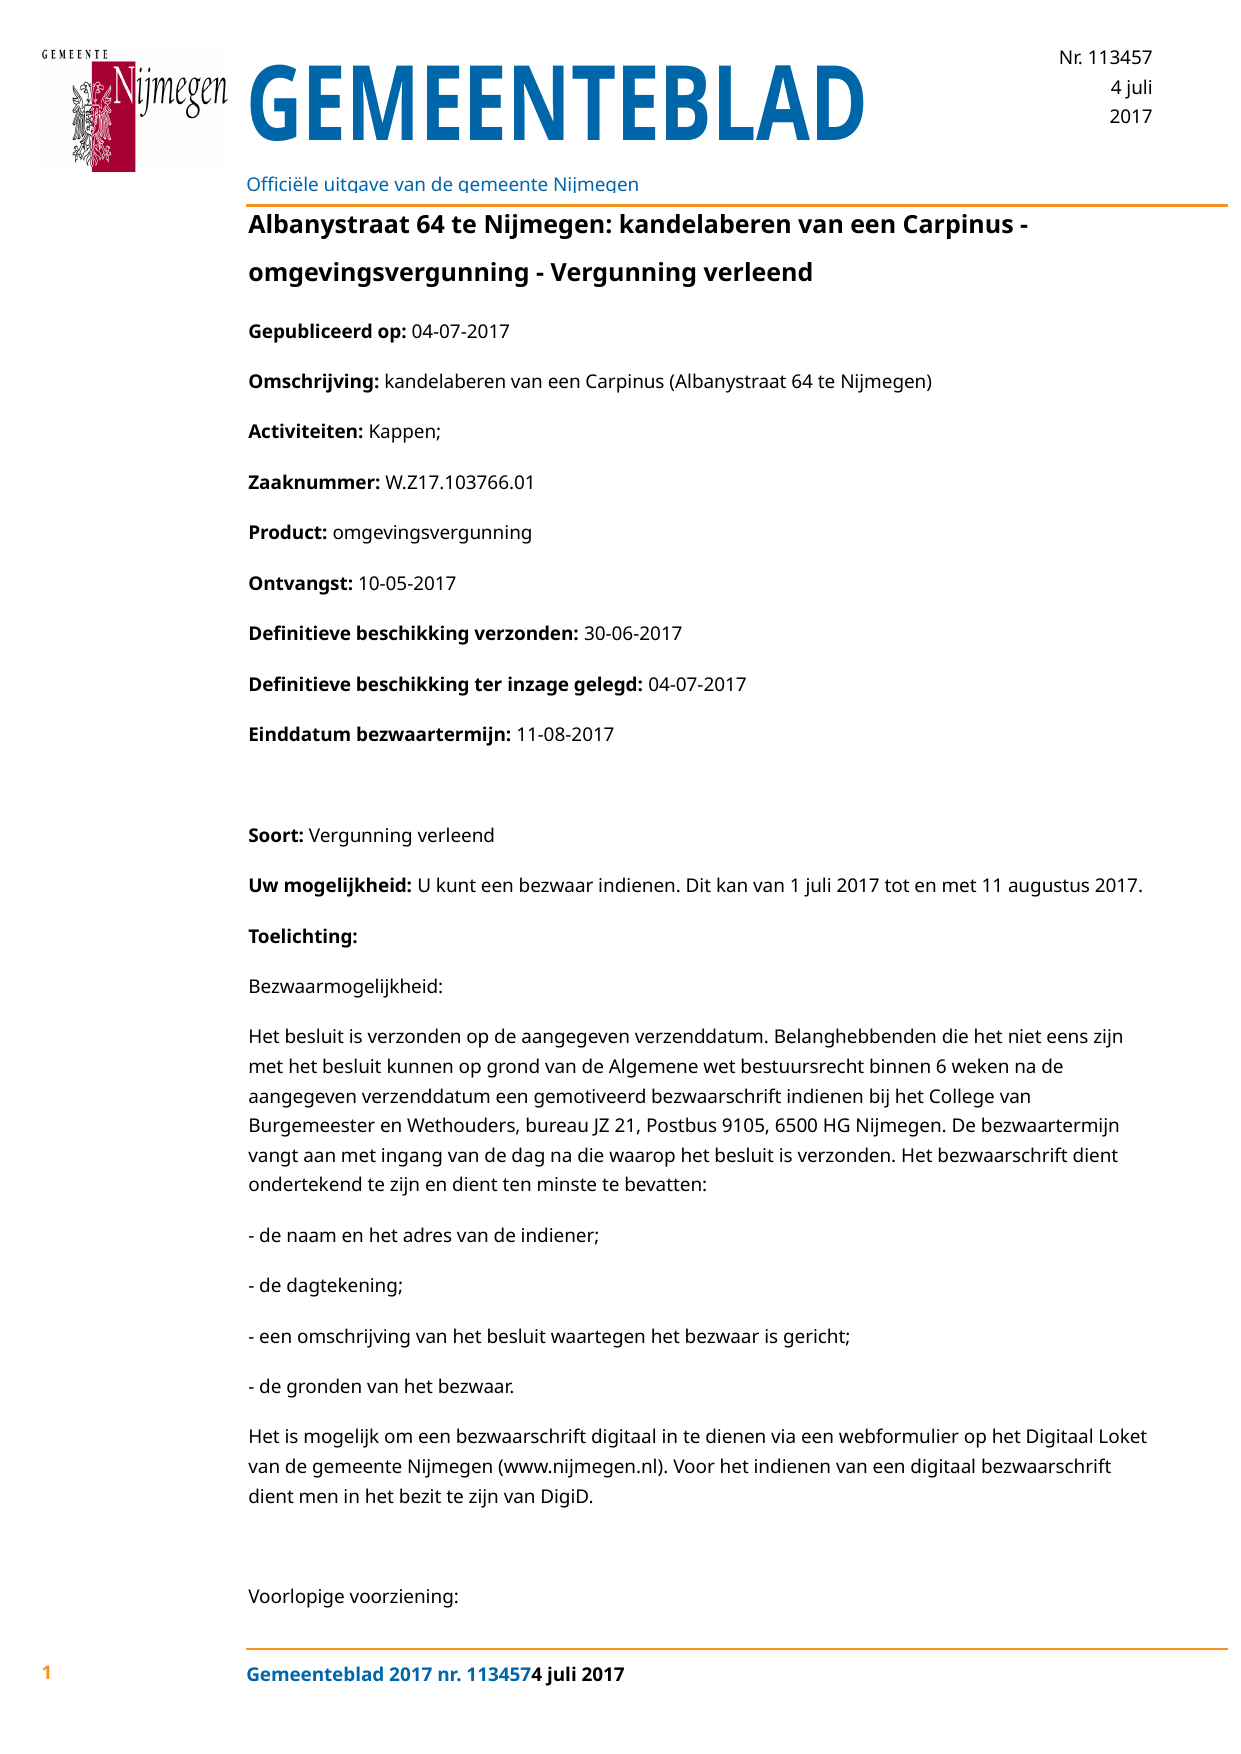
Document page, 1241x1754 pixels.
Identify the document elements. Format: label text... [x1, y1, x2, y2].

text - de gronden van het bezwaar. [248, 1373, 1152, 1399]
text Omschrijving: kandelaberen van een Carpinus (Albanystraat 64 te Nijmegen) [248, 368, 1152, 394]
text Activiteiten: Kappen; [248, 419, 1152, 444]
text - de dagtekening; [248, 1272, 1152, 1298]
text Voorlopige voorziening: [248, 1584, 1152, 1609]
text Albanystraat 64 te Nijmegen: kandelaberen van een Carpinus - omgevingsvergunning - Vergunning verleend [248, 207, 1152, 288]
text Ontvangst: 10-05-2017 [248, 570, 1152, 596]
text Product: omgevingsvergunning [248, 519, 1152, 545]
text Bezwaarmogelijkheid: [248, 973, 1152, 999]
text - een omschrijving van het besluit waartegen het bezwaar is gericht; [248, 1323, 1152, 1349]
text Het besluit is verzonden op de aangegeven verzenddatum. Belanghebbenden die het niet eens zijn met het besluit kunnen op grond van de Algemene wet bestuursrecht binnen 6 weken na de aangegeven verzenddatum een gemotiveerd bezwaarschrift indienen bij het College van Burgemeester en Wethouders, bureau JZ 21, Postbus 9105, 6500 HG Nijmegen. De bezwaartermijn vangt aan met ingang van de dag na die waarop het besluit is verzonden. Het bezwaarschrift dient ondertekend te zijn en dient ten minste te bevatten: [248, 1024, 1152, 1197]
text Definitieve beschikking verzonden: 30-06-2017 [248, 620, 1152, 646]
text Toelichting: [248, 923, 1152, 949]
text Gepubliceerd op: 04-07-2017 [248, 318, 1152, 344]
text Definitieve beschikking ter inzage gelegd: 04-07-2017 [248, 671, 1152, 697]
text Soort: Vergunning verleend [248, 822, 1152, 848]
picture [41, 47, 231, 172]
text Het is mogelijk om een bezwaarschrift digitaal in te dienen via een webformulier op het Digitaal Loket van de gemeente Nijmegen (www.nijmegen.nl). Voor het indienen van een digitaal bezwaarschrift dient men in het bezit te zijn van DigiD. [248, 1424, 1152, 1509]
text Zaaknummer: W.Z17.103766.01 [248, 469, 1152, 495]
text - de naam en het adres van de indiener; [248, 1222, 1152, 1248]
text Einddatum bezwaartermijn: 11-08-2017 [248, 721, 1152, 747]
text Uw mogelijkheid: U kunt een bezwaar indienen. Dit kan van 1 juli 2017 tot en met 11 augustus 2017. [248, 872, 1152, 898]
